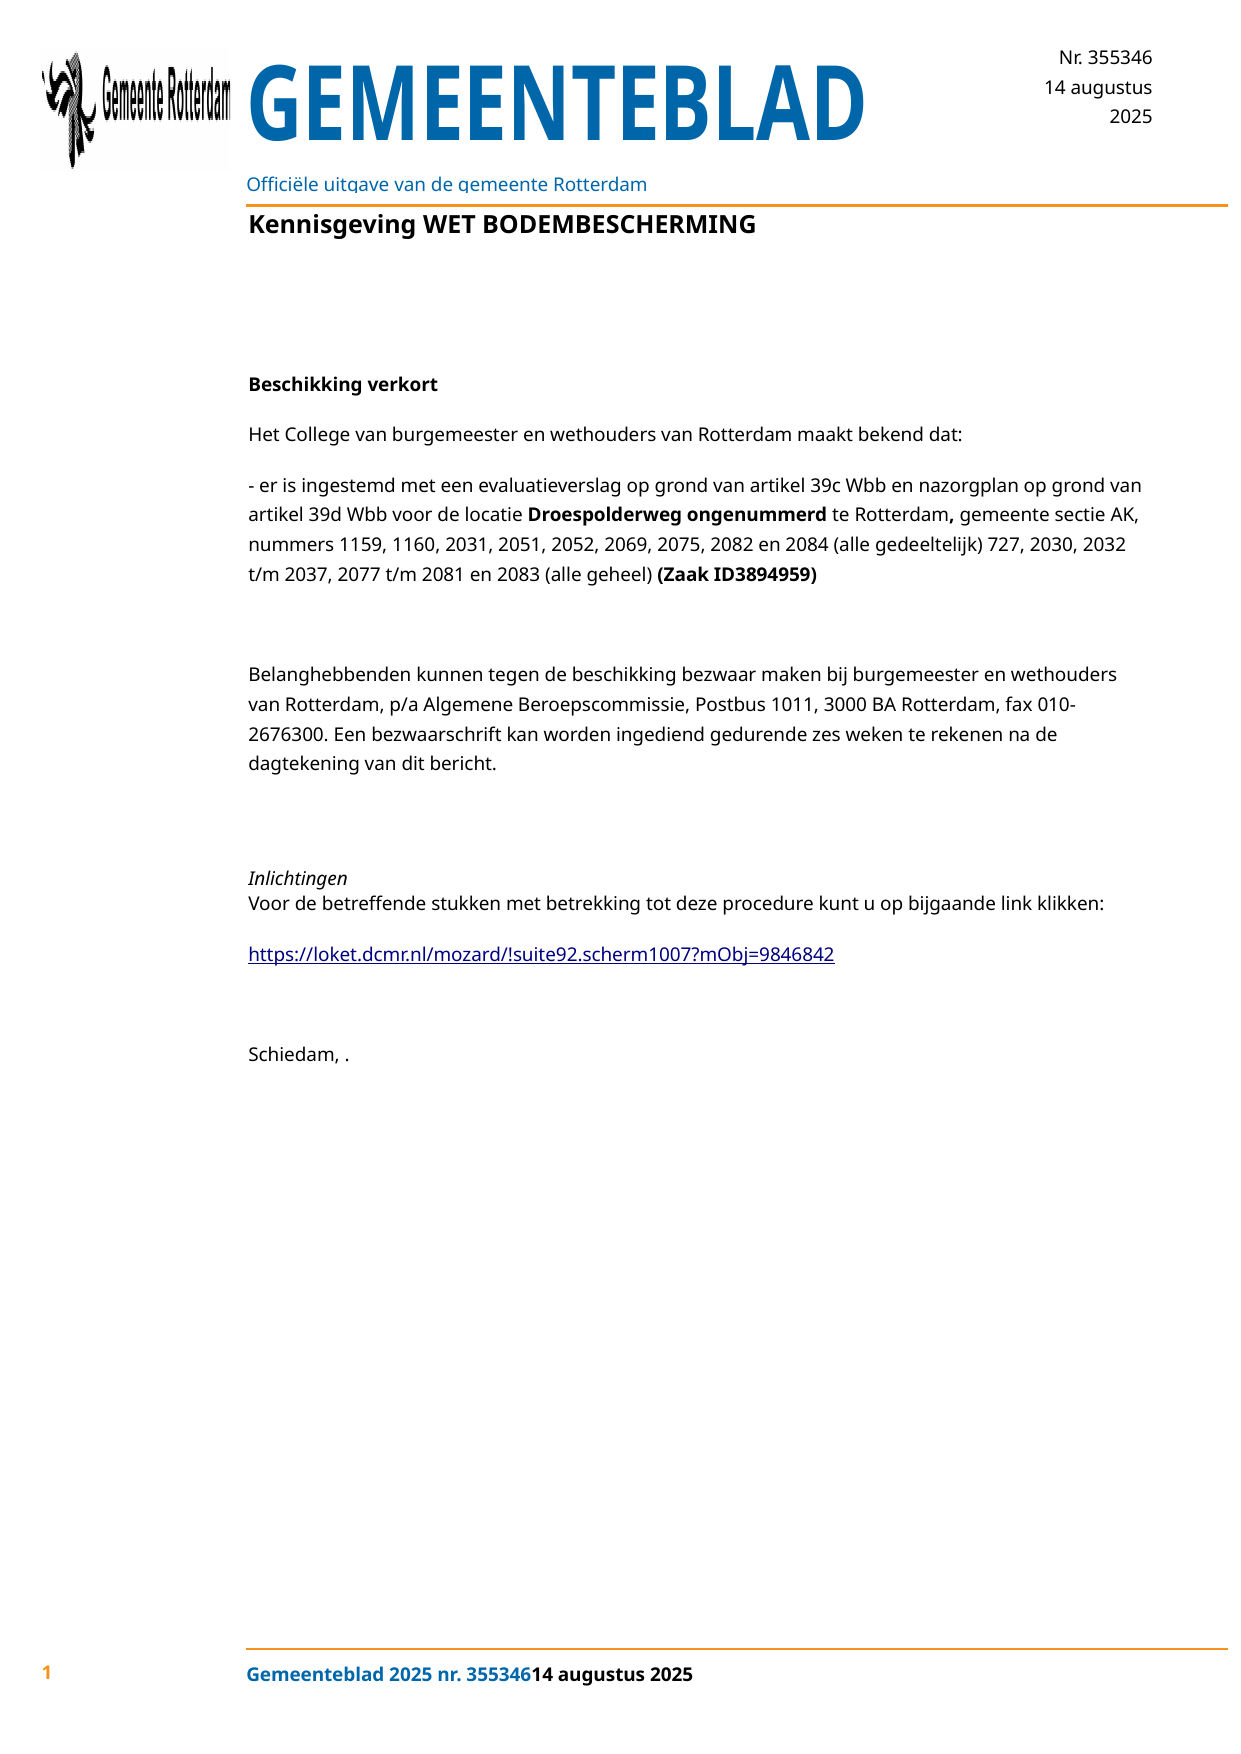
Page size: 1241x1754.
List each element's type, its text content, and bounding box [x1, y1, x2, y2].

picture [41, 47, 231, 172]
text Het College van burgemeester en wethouders van Rotterdam maakt bekend dat: [248, 422, 1152, 447]
text Beschikking verkort [248, 371, 1152, 397]
text Inlichtingen [248, 865, 1152, 890]
text - er is ingestemd met een evaluatieverslag op grond van artikel 39c Wbb en nazorgplan op grond van artikel 39d Wbb voor de locatie Droespolderweg ongenummerd te Rotterdam, gemeente sectie AK, nummers 1159, 1160, 2031, 2051, 2052, 2069, 2075, 2082 en 2084 (alle gedeeltelijk) 727, 2030, 2032 t/m 2037, 2077 t/m 2081 en 2083 (alle geheel) (Zaak ID3894959) [248, 472, 1152, 586]
text Voor de betreffende stukken met betrekking tot deze procedure kunt u op bijgaande link klikken: [248, 890, 1152, 916]
text Kennisgeving WET BODEMBESCHERMING [248, 207, 1152, 241]
text https://loket.dcmr.nl/mozard/!suite92.scherm1007?mObj=9846842 [248, 941, 1152, 967]
text Belanghebbenden kunnen tegen de beschikking bezwaar maken bij burgemeester en wethouders van Rotterdam, p/a Algemene Beroepscommissie, Postbus 1011, 3000 BA Rotterdam, fax 010-2676300. Een bezwaarschrift kan worden ingediend gedurende zes weken te rekenen na de dagtekening van dit bericht. [248, 662, 1152, 776]
text Schiedam, . [248, 1042, 1152, 1067]
